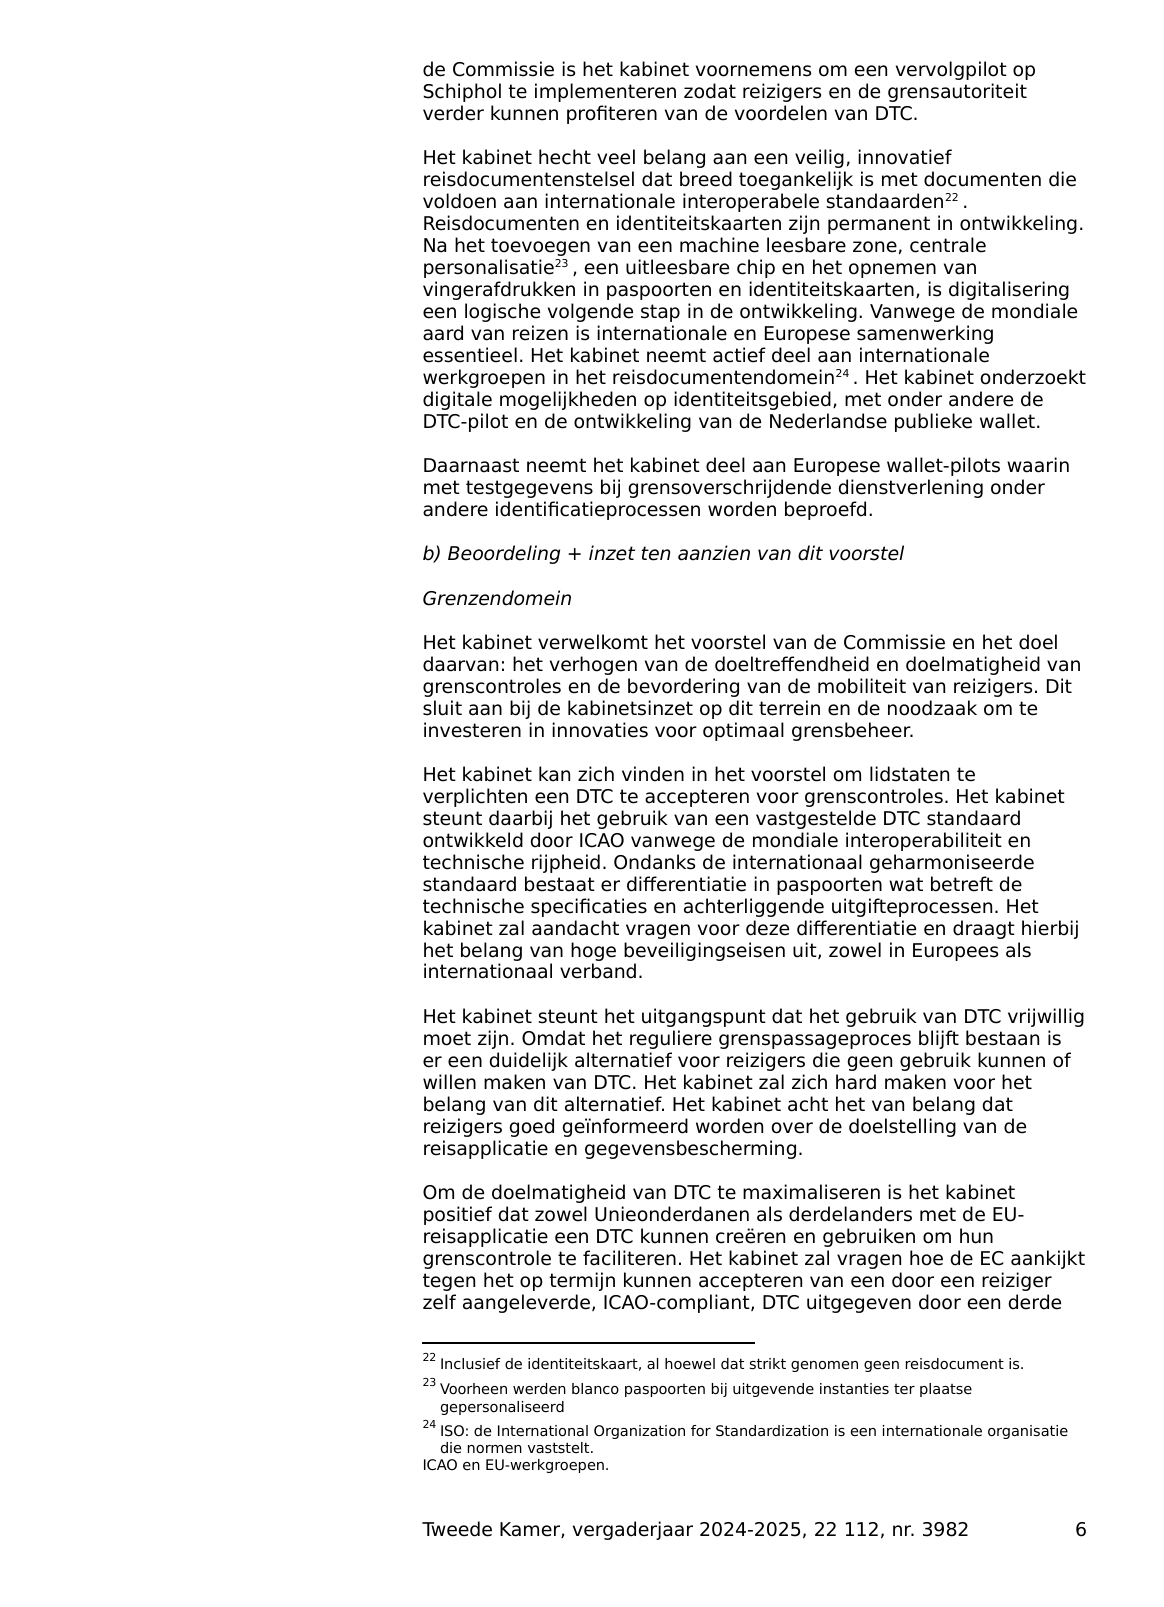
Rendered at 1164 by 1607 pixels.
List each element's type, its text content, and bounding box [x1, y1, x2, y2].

text ISO: de International Organization for Standardization is een internationale organisatie die normen vaststelt. [422, 1418, 1087, 1457]
text Het kabinet verwelkomt het voorstel van de Commissie en het doel daarvan: het verhogen van de doeltreffendheid en doelmatigheid van grenscontroles en de bevordering van de mobiliteit van reizigers. Dit sluit aan bij de kabinetsinzet op dit terrein en de noodzaak om te investeren in innovaties voor optimaal grensbeheer. [422, 632, 1087, 741]
text Inclusief de identiteitskaart, al hoewel dat strikt genomen geen reisdocument is. [422, 1352, 1087, 1374]
text Om de doelmatigheid van DTC te maximaliseren is het kabinet positief dat zowel Unieonderdanen als derdelanders met de EU-reisapplicatie een DTC kunnen creëren en gebruiken om hun grenscontrole te faciliteren. Het kabinet zal vragen hoe de EC aankijkt tegen het op termijn kunnen accepteren van een door een reiziger zelf aangeleverde, ICAO-compliant, DTC uitgegeven door een derde [422, 1182, 1087, 1313]
text Voorheen werden blanco paspoorten bij uitgevende instanties ter plaatse gepersonaliseerd [422, 1377, 1087, 1416]
text Het kabinet steunt het uitgangspunt dat het gebruik van DTC vrijwillig moet zijn. Omdat het reguliere grenspassageproces blijft bestaan is er een duidelijk alternatief voor reizigers die geen gebruik kunnen of willen maken van DTC. Het kabinet zal zich hard maken voor het belang van dit alternatief. Het kabinet acht het van belang dat reizigers goed geïnformeerd worden over de doelstelling van de reisapplicatie en gegevensbescherming. [422, 1006, 1087, 1159]
text Het kabinet kan zich vinden in het voorstel om lidstaten te verplichten een DTC te accepteren voor grenscontroles. Het kabinet steunt daarbij het gebruik van een vastgestelde DTC standaard ontwikkeld door ICAO vanwege de mondiale interoperabiliteit en technische rijpheid. Ondanks de internationaal geharmoniseerde standaard bestaat er differentiatie in paspoorten wat betreft de technische specificaties en achterliggende uitgifteprocessen. Het kabinet zal aandacht vragen voor deze differentiatie en draagt hierbij het belang van hoge beveiligingseisen uit, zowel in Europees als internationaal verband. [422, 764, 1087, 983]
subtitle b) Beoordeling + inzet ten aanzien van dit voorstel [422, 543, 1087, 565]
text ICAO en EU-werkgroepen. [422, 1457, 1087, 1474]
text Daarnaast neemt het kabinet deel aan Europese wallet-pilots waarin met testgegevens bij grensoverschrijdende dienstverlening onder andere identificatieprocessen worden beproefd. [422, 455, 1087, 521]
text Het kabinet hecht veel belang aan een veilig, innovatief reisdocumentenstelsel dat breed toegankelijk is met documenten die voldoen aan internationale interoperabele standaarden. Reisdocumenten en identiteitskaarten zijn permanent in ontwikkeling. Na het toevoegen van een machine leesbare zone, centrale personalisatie, een uitleesbare chip en het opnemen van vingerafdrukken in paspoorten en identiteitskaarten, is digitalisering een logische volgende stap in de ontwikkeling. Vanwege de mondiale aard van reizen is internationale en Europese samenwerking essentieel. Het kabinet neemt actief deel aan internationale werkgroepen in het reisdocumentendomein. Het kabinet onderzoekt digitale mogelijkheden op identiteitsgebied, met onder andere de DTC-pilot en de ontwikkeling van de Nederlandse publieke wallet. [422, 147, 1087, 433]
subtitle Grenzendomein [422, 587, 1087, 609]
text de Commissie is het kabinet voornemens om een vervolgpilot op Schiphol te implementeren zodat reizigers en de grensautoriteit verder kunnen profiteren van de voordelen van DTC. [422, 59, 1087, 125]
